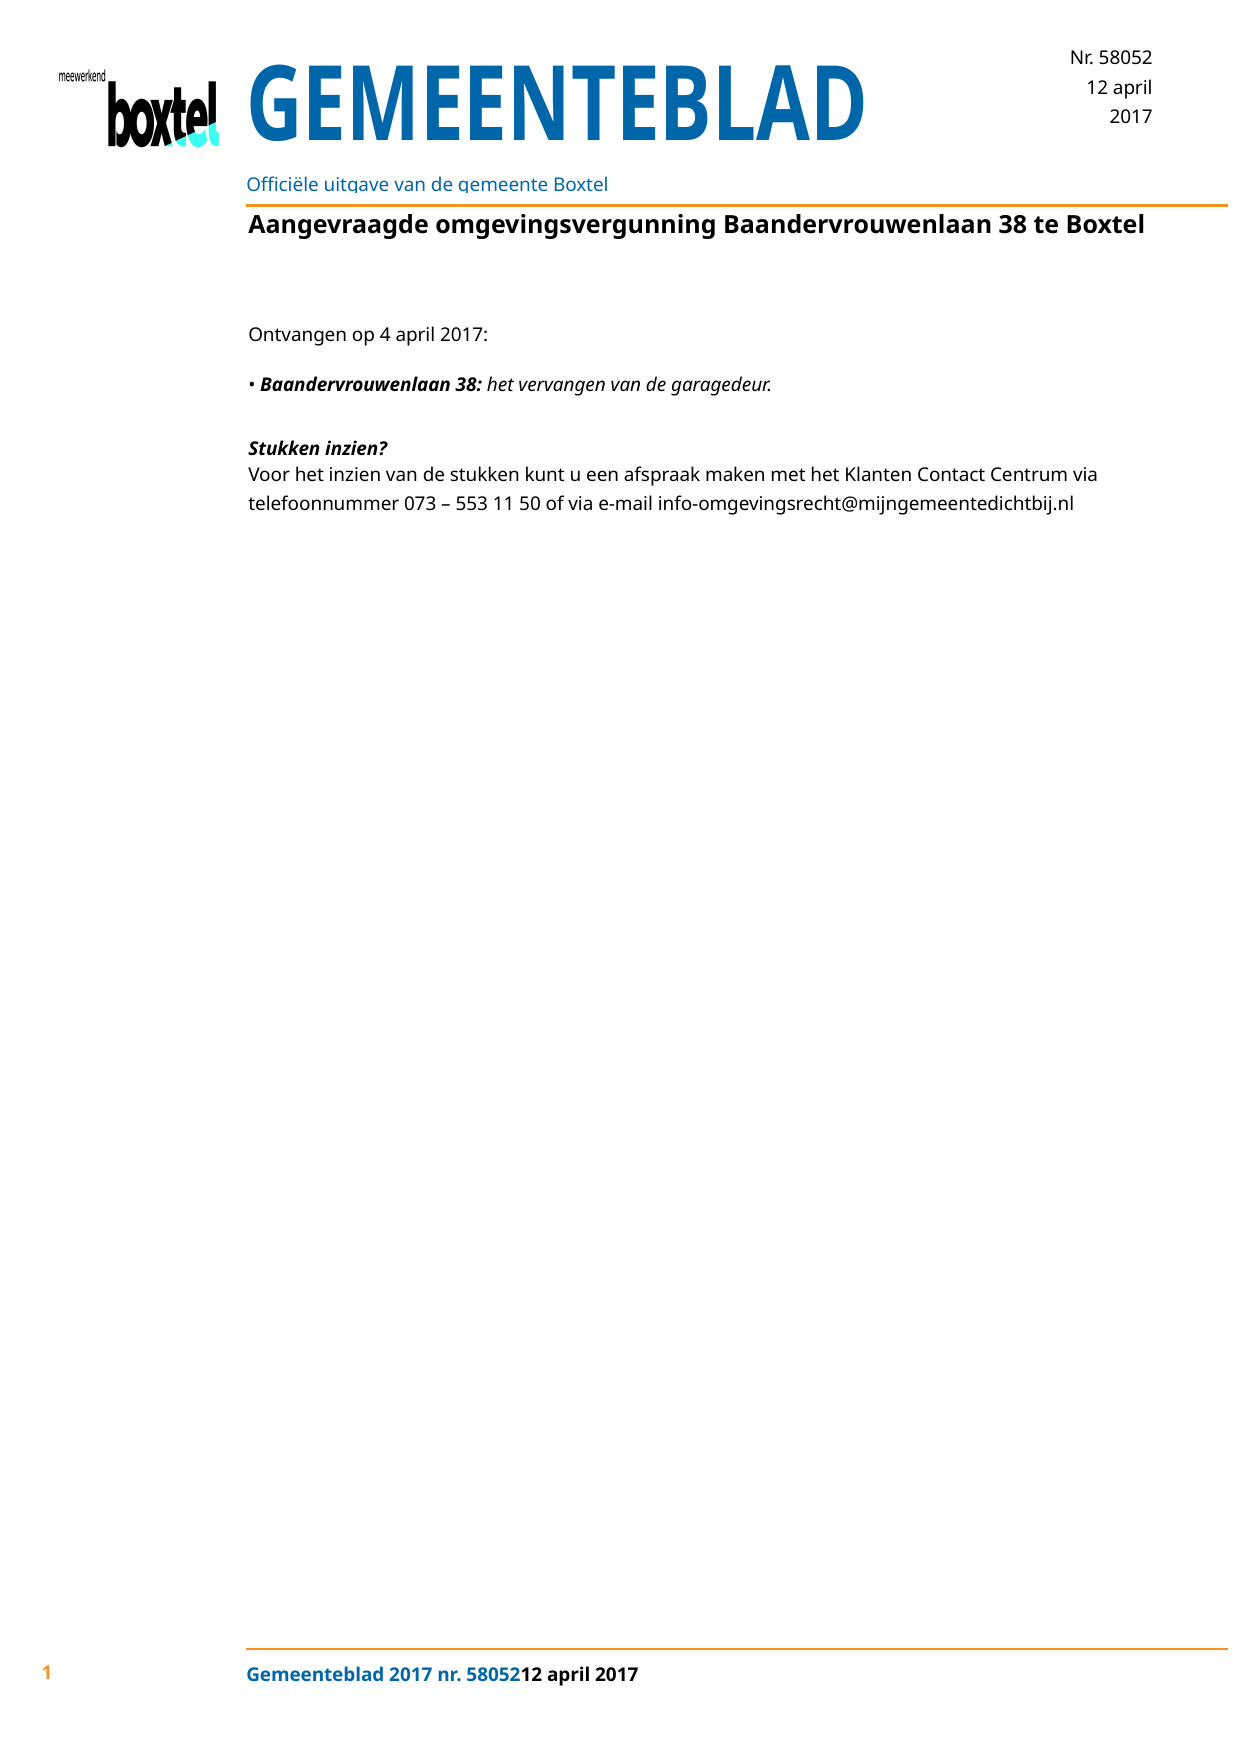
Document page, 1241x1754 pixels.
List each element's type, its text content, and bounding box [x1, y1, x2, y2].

picture [41, 47, 231, 172]
text Ontvangen op 4 april 2017: [248, 321, 1152, 346]
text Voor het inzien van de stukken kunt u een afspraak maken met het Klanten Contact Centrum via telefoonnummer 073 – 553 11 50 of via e-mail info-omgevingsrecht@mijngemeentedichtbij.nl [248, 461, 1152, 516]
text Stukken inzien? [248, 435, 1152, 461]
text Aangevraagde omgevingsvergunning Baandervrouwenlaan 38 te Boxtel [248, 207, 1152, 241]
text • Baandervrouwenlaan 38: het vervangen van de garagedeur. [248, 371, 1152, 397]
